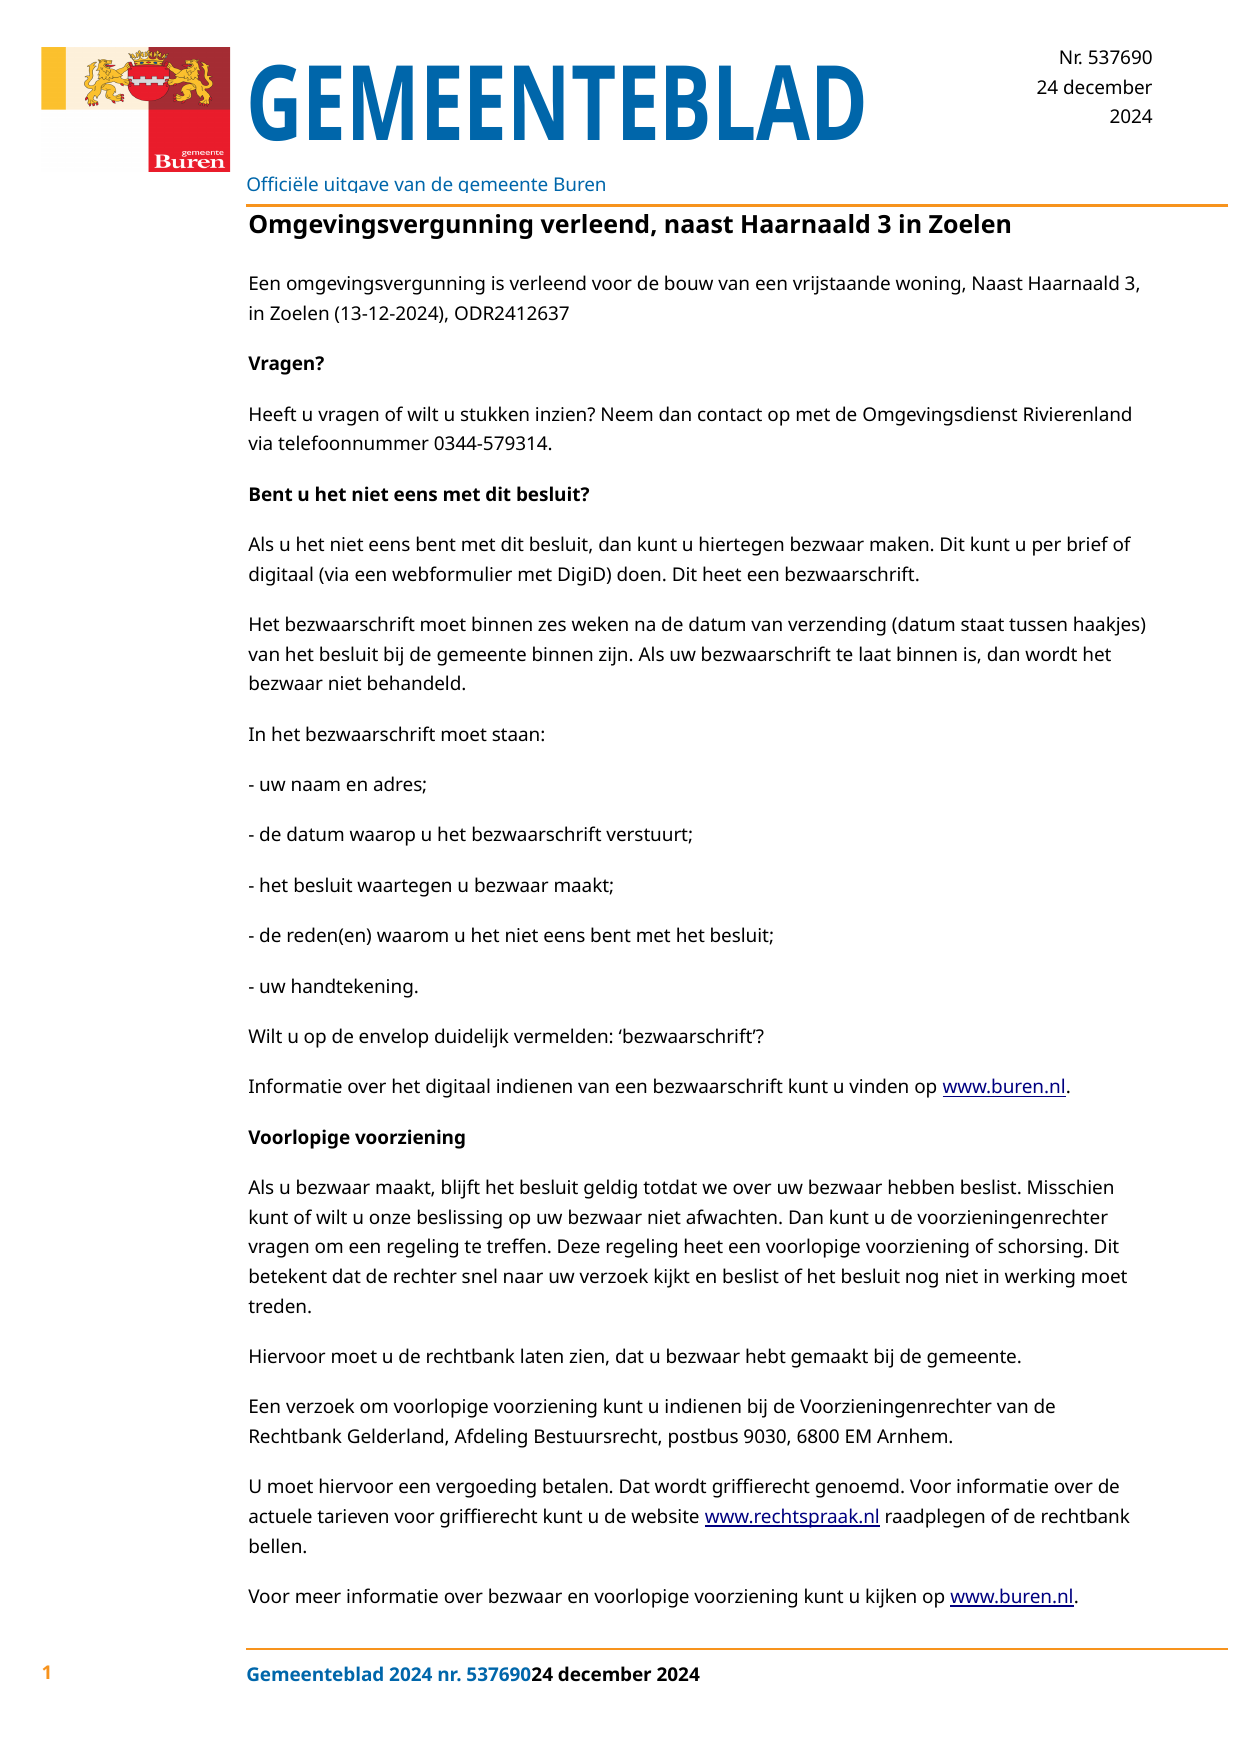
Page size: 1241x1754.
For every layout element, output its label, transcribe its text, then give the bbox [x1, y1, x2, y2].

text Heeft u vragen of wilt u stukken inzien? Neem dan contact op met de Omgevingsdienst Rivierenland via telefoonnummer 0344-579314. [248, 401, 1152, 456]
text Hiervoor moet u de rechtbank laten zien, dat u bezwaar hebt gemaakt bij de gemeente. [248, 1343, 1152, 1369]
text Als u bezwaar maakt, blijft het besluit geldig totdat we over uw bezwaar hebben beslist. Misschien kunt of wilt u onze beslissing op uw bezwaar niet afwachten. Dan kunt u de voorzieningenrechter vragen om een regeling te treffen. Deze regeling heet een voorlopige voorziening of schorsing. Dit betekent dat de rechter snel naar uw verzoek kijkt en beslist of het besluit nog niet in werking moet treden. [248, 1174, 1152, 1318]
text Het bezwaarschrift moet binnen zes weken na de datum van verzending (datum staat tussen haakjes) van het besluit bij de gemeente binnen zijn. Als uw bezwaarschrift te laat binnen is, dan wordt het bezwaar niet behandeld. [248, 611, 1152, 696]
text Als u het niet eens bent met dit besluit, dan kunt u hiertegen bezwaar maken. Dit kunt u per brief of digitaal (via een webformulier met DigiD) doen. Dit heet een bezwaarschrift. [248, 531, 1152, 586]
text In het bezwaarschrift moet staan: [248, 721, 1152, 746]
text Een omgevingsvergunning is verleend voor de bouw van een vrijstaande woning, Naast Haarnaald 3, in Zoelen (13-12-2024), ODR2412637 [248, 270, 1152, 326]
text Bent u het niet eens met dit besluit? [248, 481, 1152, 506]
text - de reden(en) waarom u het niet eens bent met het besluit; [248, 922, 1152, 948]
text Informatie over het digitaal indienen van een bezwaarschrift kunt u vinden op www.buren.nl. [248, 1074, 1152, 1099]
text U moet hiervoor een vergoeding betalen. Dat wordt griffierecht genoemd. Voor informatie over de actuele tarieven voor griffierecht kunt u de website www.rechtspraak.nl raadplegen of de rechtbank bellen. [248, 1474, 1152, 1558]
text Vragen? [248, 350, 1152, 376]
text - de datum waarop u het bezwaarschrift verstuurt; [248, 822, 1152, 847]
text - het besluit waartegen u bezwaar maakt; [248, 872, 1152, 898]
text Wilt u op de envelop duidelijk vermelden: ‘bezwaarschrift’? [248, 1023, 1152, 1049]
text Een verzoek om voorlopige voorziening kunt u indienen bij de Voorzieningenrechter van de Rechtbank Gelderland, Afdeling Bestuursrecht, postbus 9030, 6800 EM Arnhem. [248, 1394, 1152, 1449]
text - uw handtekening. [248, 973, 1152, 998]
text Voor meer informatie over bezwaar en voorlopige voorziening kunt u kijken op www.buren.nl. [248, 1583, 1152, 1609]
text Omgevingsvergunning verleend, naast Haarnaald 3 in Zoelen [248, 207, 1152, 241]
text Voorlopige voorziening [248, 1124, 1152, 1150]
picture [41, 47, 231, 172]
text - uw naam en adres; [248, 771, 1152, 797]
